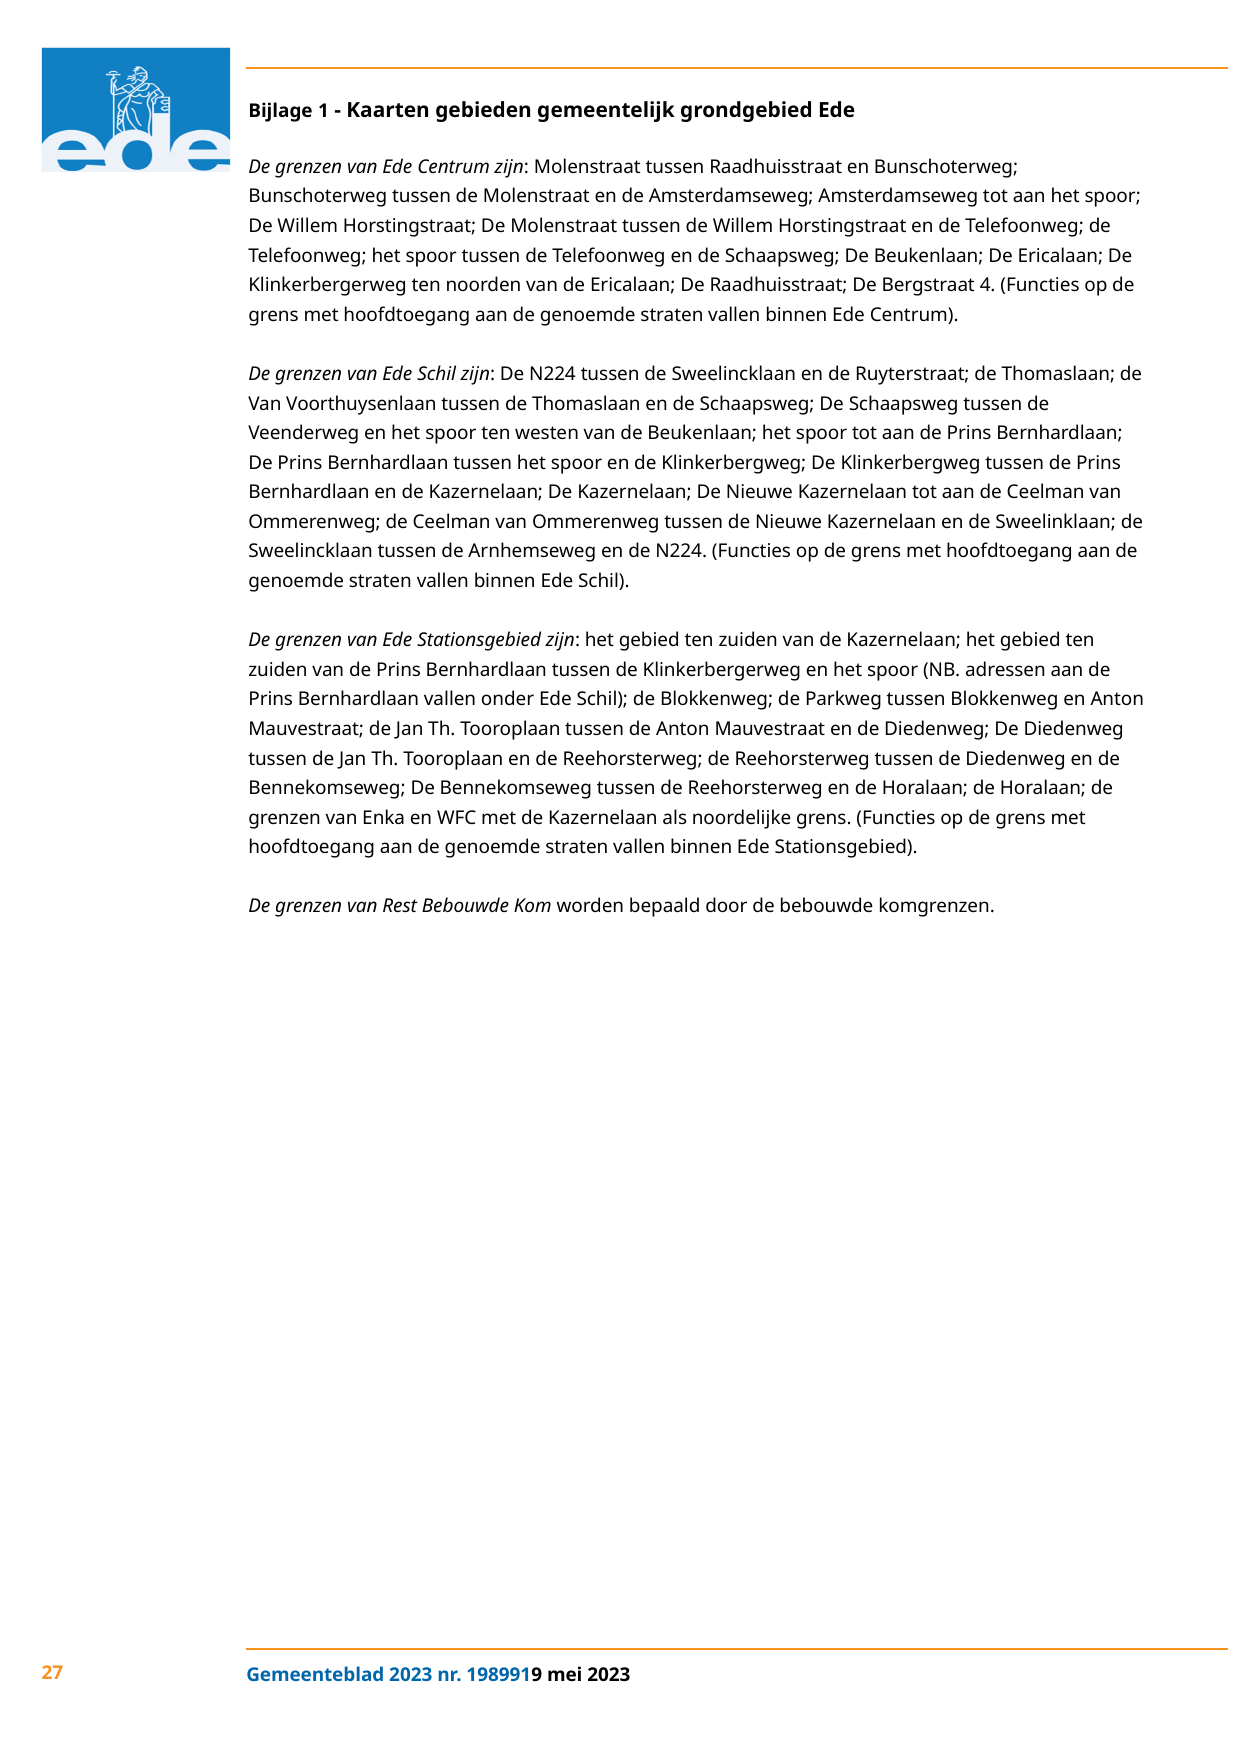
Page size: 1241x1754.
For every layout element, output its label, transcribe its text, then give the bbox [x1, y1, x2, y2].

text Bijlage 1 - Kaarten gebieden gemeentelijk grondgebied Ede [248, 95, 1152, 123]
picture [41, 47, 231, 172]
table_header De grenzen van Ede Centrum zijn: Molenstraat tussen Raadhuisstraat en Bunschoterweg; Bunschoterweg tussen de Molenstraat en de Amsterdamseweg; Amsterdamseweg tot aan het spoor; De Willem Horstingstraat; De Molenstraat tussen de Willem Horstingstraat en de Telefoonweg; de Telefoonweg; het spoor tussen de Telefoonweg en de Schaapsweg; De Beukenlaan; De Ericalaan; De Klinkerbergerweg ten noorden van de Ericalaan; De Raadhuisstraat; De Bergstraat 4. (Functies op de grens met hoofdtoegang aan de genoemde straten vallen binnen Ede Centrum). De grenzen van Ede Schil zijn: De N224 tussen de Sweelincklaan en de Ruyterstraat; de Thomaslaan; de Van Voorthuysenlaan tussen de Thomaslaan en de Schaapsweg; De Schaapsweg tussen de Veenderweg en het spoor ten westen van de Beukenlaan; het spoor tot aan de Prins Bernhardlaan; De Prins Bernhardlaan tussen het spoor en de Klinkerbergweg; De Klinkerbergweg tussen de Prins Bernhardlaan en de Kazernelaan; De Kazernelaan; De Nieuwe Kazernelaan tot aan de Ceelman van Ommerenweg; de Ceelman van Ommerenweg tussen de Nieuwe Kazernelaan en de Sweelinklaan; de Sweelincklaan tussen de Arnhemseweg en de N224. (Functies op de grens met hoofdtoegang aan de genoemde straten vallen binnen Ede Schil). De grenzen van Ede Stationsgebied zijn: het gebied ten zuiden van de Kazernelaan; het gebied ten zuiden van de Prins Bernhardlaan tussen de Klinkerbergerweg en het spoor (NB. adressen aan de Prins Bernhardlaan vallen onder Ede Schil); de Blokkenweg; de Parkweg tussen Blokkenweg en Anton Mauvestraat; de Jan Th. Tooroplaan tussen de Anton Mauvestraat en de Diedenweg; De Diedenweg tussen de Jan Th. Tooroplaan en de Reehorsterweg; de Reehorsterweg tussen de Diedenweg en de Bennekomseweg; De Bennekomseweg tussen de Reehorsterweg en de Horalaan; de Horalaan; de grenzen van Enka en WFC met de Kazernelaan als noordelijke grens. (Functies op de grens met hoofdtoegang aan de genoemde straten vallen binnen Ede Stationsgebied). De grenzen van Rest Bebouwde Kom worden bepaald door de bebouwde komgrenzen. [248, 153, 1152, 918]
